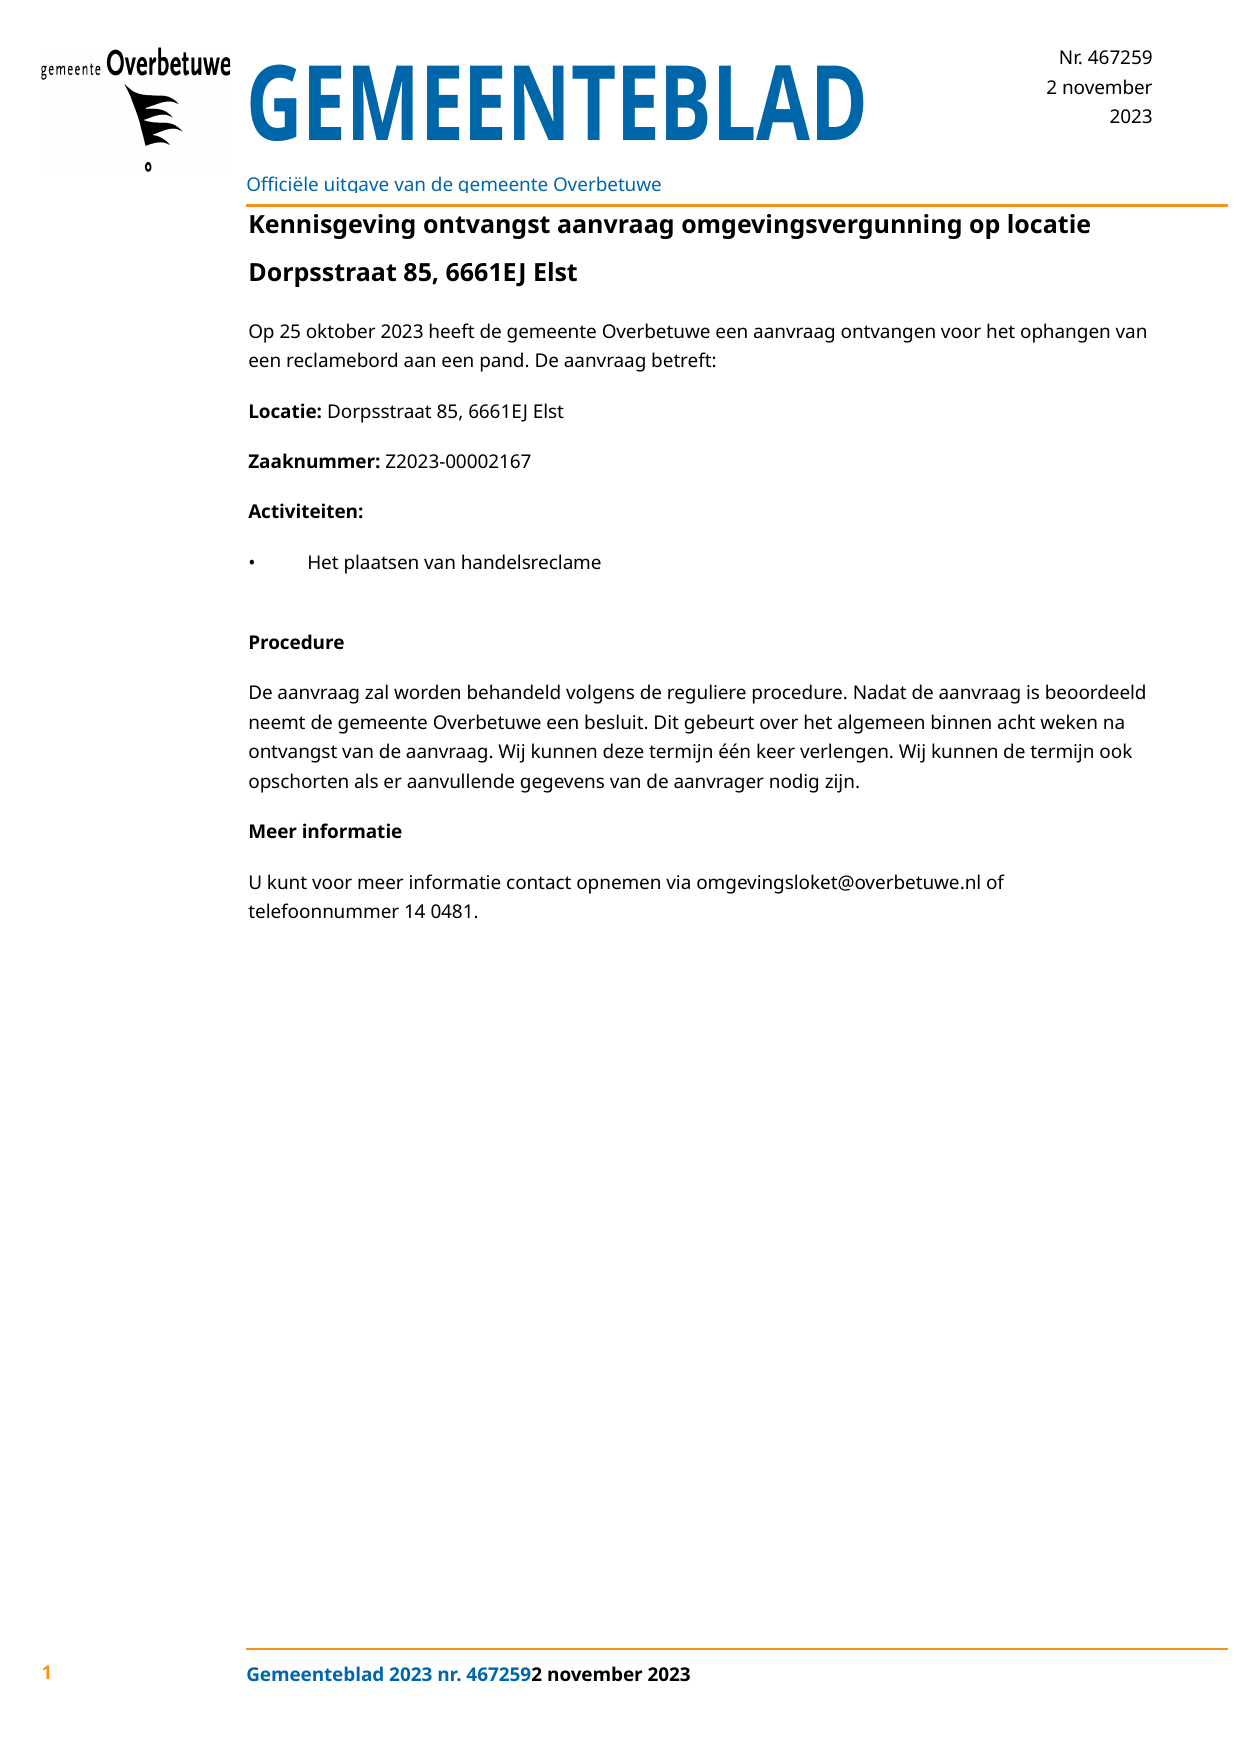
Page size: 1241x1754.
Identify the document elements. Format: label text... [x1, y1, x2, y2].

text Activiteiten: [248, 499, 1152, 524]
list Het plaatsen van handelsreclame [248, 549, 1152, 575]
text Kennisgeving ontvangst aanvraag omgevingsvergunning op locatie Dorpsstraat 85, 6661EJ Elst [248, 207, 1152, 288]
text Meer informatie [248, 819, 1152, 844]
text U kunt voor meer informatie contact opnemen via omgevingsloket@overbetuwe.nl of telefoonnummer 14 0481. [248, 869, 1152, 924]
text Zaaknummer: Z2023-00002167 [248, 448, 1152, 474]
text De aanvraag zal worden behandeld volgens de reguliere procedure. Nadat de aanvraag is beoordeeld neemt de gemeente Overbetuwe een besluit. Dit gebeurt over het algemeen binnen acht weken na ontvangst van de aanvraag. Wij kunnen deze termijn één keer verlengen. Wij kunnen de termijn ook opschorten als er aanvullende gegevens van de aanvrager nodig zijn. [248, 679, 1152, 794]
text Locatie: Dorpsstraat 85, 6661EJ Elst [248, 398, 1152, 424]
picture [41, 47, 231, 172]
text Op 25 oktober 2023 heeft de gemeente Overbetuwe een aanvraag ontvangen voor het ophangen van een reclamebord aan een pand. De aanvraag betreft: [248, 318, 1152, 373]
text Procedure [248, 629, 1152, 655]
